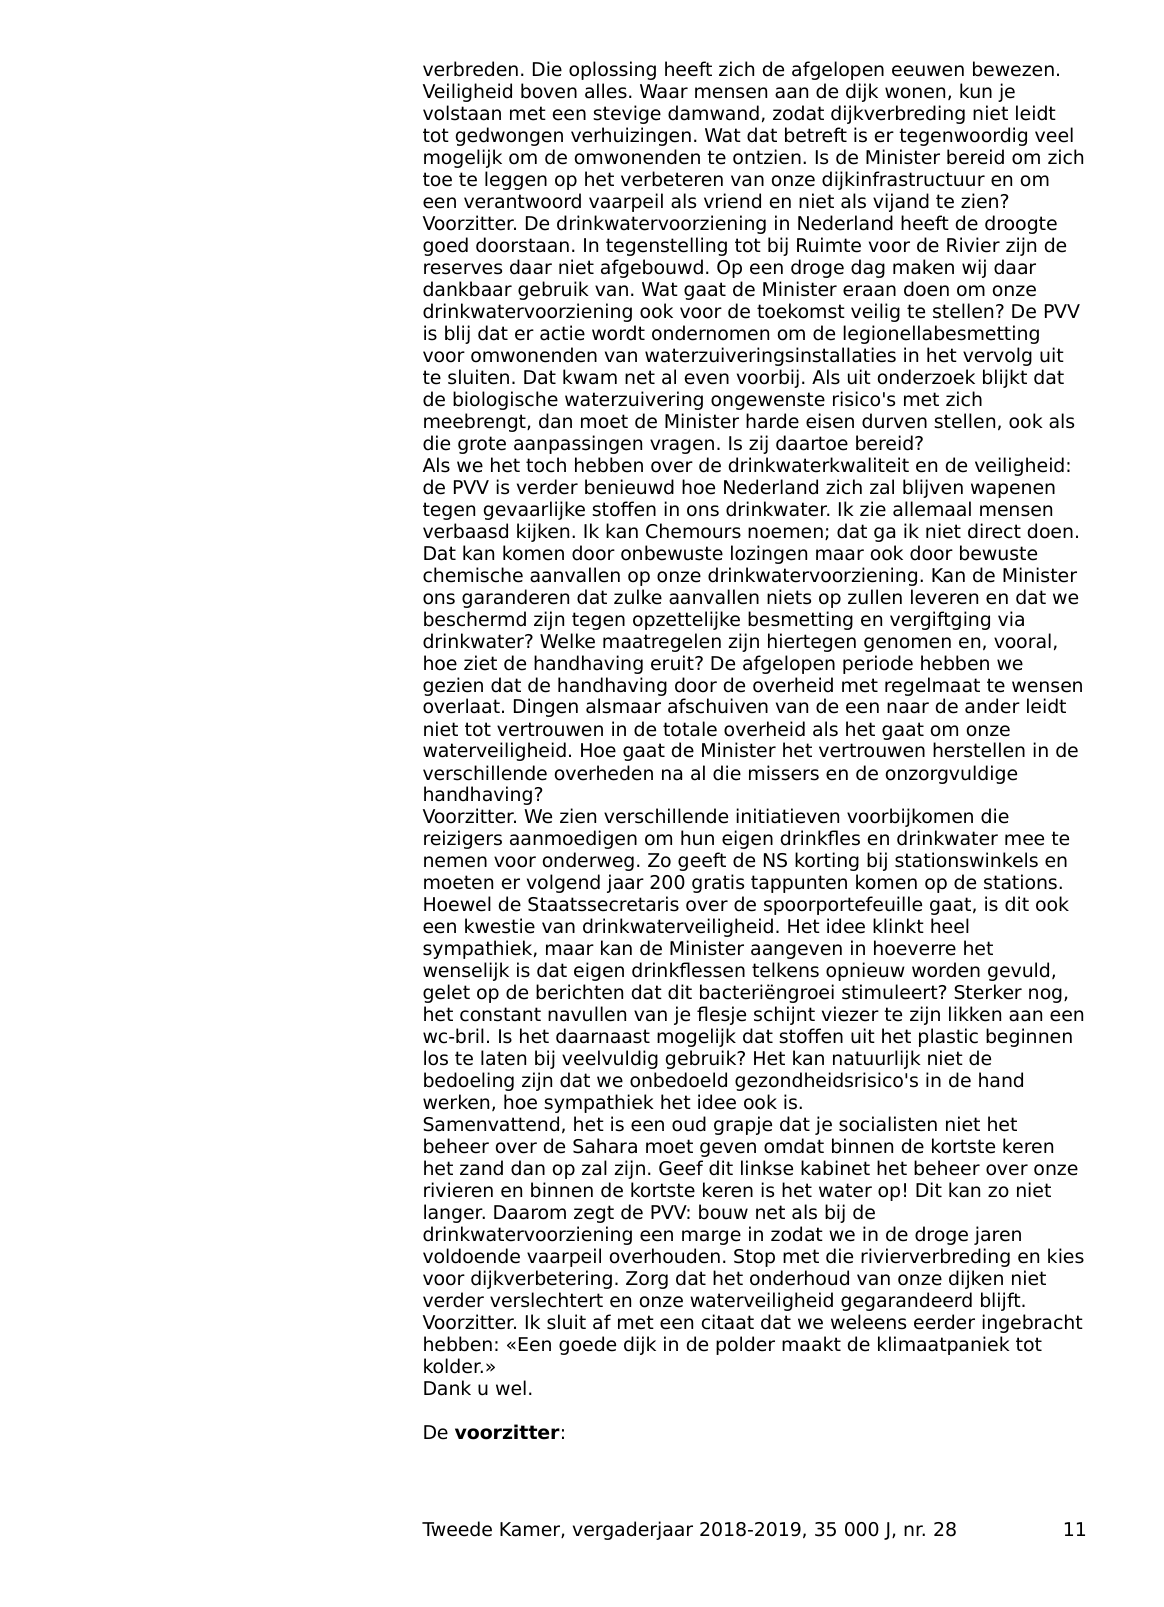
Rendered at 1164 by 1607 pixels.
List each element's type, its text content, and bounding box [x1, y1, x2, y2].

text Samenvattend, het is een oud grapje dat je socialisten niet het beheer over de Sahara moet geven omdat binnen de kortste keren het zand dan op zal zijn. Geef dit linkse kabinet het beheer over onze rivieren en binnen de kortste keren is het water op! Dit kan zo niet langer. Daarom zegt de PVV: bouw net als bij de drinkwatervoorziening een marge in zodat we in de droge jaren voldoende vaarpeil overhouden. Stop met die rivierverbreding en kies voor dijkverbetering. Zorg dat het onderhoud van onze dijken niet verder verslechtert en onze waterveiligheid gegarandeerd blijft. [422, 1114, 1087, 1312]
text Dank u wel. [422, 1378, 1087, 1400]
text De voorzitter: [422, 1422, 1087, 1444]
text Voorzitter. De drinkwatervoorziening in Nederland heeft de droogte goed doorstaan. In tegenstelling tot bij Ruimte voor de Rivier zijn de reserves daar niet afgebouwd. Op een droge dag maken wij daar dankbaar gebruik van. Wat gaat de Minister eraan doen om onze drinkwatervoorziening ook voor de toekomst veilig te stellen? De PVV is blij dat er actie wordt ondernomen om de legionellabesmetting voor omwonenden van waterzuiveringsinstallaties in het vervolg uit te sluiten. Dat kwam net al even voorbij. Als uit onderzoek blijkt dat de biologische waterzuivering ongewenste risico's met zich meebrengt, dan moet de Minister harde eisen durven stellen, ook als die grote aanpassingen vragen. Is zij daartoe bereid? [422, 213, 1087, 455]
text Voorzitter. We zien verschillende initiatieven voorbijkomen die reizigers aanmoedigen om hun eigen drinkfles en drinkwater mee te nemen voor onderweg. Zo geeft de NS korting bij stationswinkels en moeten er volgend jaar 200 gratis tappunten komen op de stations. Hoewel de Staatssecretaris over de spoorportefeuille gaat, is dit ook een kwestie van drinkwaterveiligheid. Het idee klinkt heel sympathiek, maar kan de Minister aangeven in hoeverre het wenselijk is dat eigen drinkflessen telkens opnieuw worden gevuld, gelet op de berichten dat dit bacteriëngroei stimuleert? Sterker nog, het constant navullen van je flesje schijnt viezer te zijn likken aan een wc-bril. Is het daarnaast mogelijk dat stoffen uit het plastic beginnen los te laten bij veelvuldig gebruik? Het kan natuurlijk niet de bedoeling zijn dat we onbedoeld gezondheidsrisico's in de hand werken, hoe sympathiek het idee ook is. [422, 806, 1087, 1114]
text verbreden. Die oplossing heeft zich de afgelopen eeuwen bewezen. Veiligheid boven alles. Waar mensen aan de dijk wonen, kun je volstaan met een stevige damwand, zodat dijkverbreding niet leidt tot gedwongen verhuizingen. Wat dat betreft is er tegenwoordig veel mogelijk om de omwonenden te ontzien. Is de Minister bereid om zich toe te leggen op het verbeteren van onze dijkinfrastructuur en om een verantwoord vaarpeil als vriend en niet als vijand te zien? [422, 59, 1087, 213]
text Voorzitter. Ik sluit af met een citaat dat we weleens eerder ingebracht hebben: «Een goede dijk in de polder maakt de klimaatpaniek tot kolder.» [422, 1312, 1087, 1378]
text Als we het toch hebben over de drinkwaterkwaliteit en de veiligheid: de PVV is verder benieuwd hoe Nederland zich zal blijven wapenen tegen gevaarlijke stoffen in ons drinkwater. Ik zie allemaal mensen verbaasd kijken. Ik kan Chemours noemen; dat ga ik niet direct doen. Dat kan komen door onbewuste lozingen maar ook door bewuste chemische aanvallen op onze drinkwatervoorziening. Kan de Minister ons garanderen dat zulke aanvallen niets op zullen leveren en dat we beschermd zijn tegen opzettelijke besmetting en vergiftging via drinkwater? Welke maatregelen zijn hiertegen genomen en, vooral, hoe ziet de handhaving eruit? De afgelopen periode hebben we gezien dat de handhaving door de overheid met regelmaat te wensen overlaat. Dingen alsmaar afschuiven van de een naar de ander leidt niet tot vertrouwen in de totale overheid als het gaat om onze waterveiligheid. Hoe gaat de Minister het vertrouwen herstellen in de verschillende overheden na al die missers en de onzorgvuldige handhaving? [422, 455, 1087, 806]
